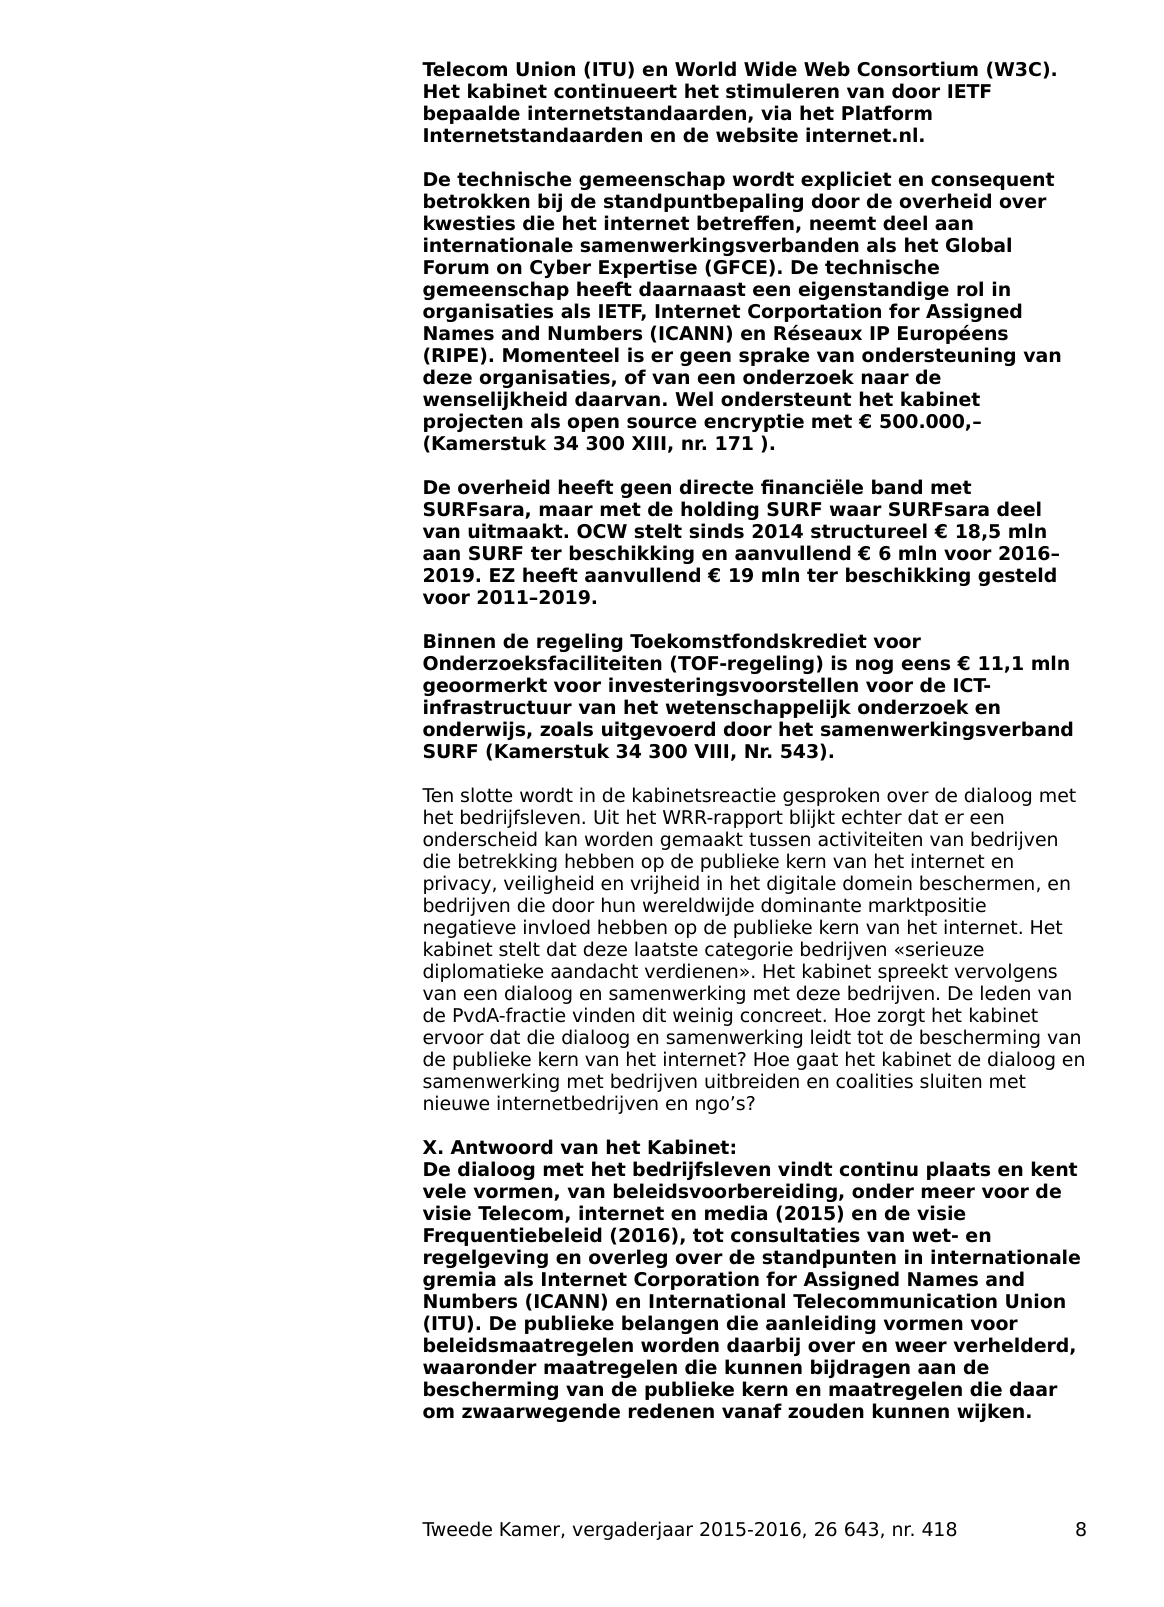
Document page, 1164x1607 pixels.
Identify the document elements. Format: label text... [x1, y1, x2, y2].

text Ten slotte wordt in de kabinetsreactie gesproken over de dialoog met het bedrijfsleven. Uit het WRR-rapport blijkt echter dat er een onderscheid kan worden gemaakt tussen activiteiten van bedrijven die betrekking hebben op de publieke kern van het internet en privacy, veiligheid en vrijheid in het digitale domein beschermen, en bedrijven die door hun wereldwijde dominante marktpositie negatieve invloed hebben op de publieke kern van het internet. Het kabinet stelt dat deze laatste categorie bedrijven «serieuze diplomatieke aandacht verdienen». Het kabinet spreekt vervolgens van een dialoog en samenwerking met deze bedrijven. De leden van de PvdA-fractie vinden dit weinig concreet. Hoe zorgt het kabinet ervoor dat die dialoog en samenwerking leidt tot de bescherming van de publieke kern van het internet? Hoe gaat het kabinet de dialoog en samenwerking met bedrijven uitbreiden en coalities sluiten met nieuwe internetbedrijven en ngo’s? [422, 785, 1087, 1115]
text De dialoog met het bedrijfsleven vindt continu plaats en kent vele vormen, van beleidsvoorbereiding, onder meer voor de visie Telecom, internet en media (2015) en de visie Frequentiebeleid (2016), tot consultaties van wet- en regelgeving en overleg over de standpunten in internationale gremia als Internet Corporation for Assigned Names and Numbers (ICANN) en International Telecommunication Union (ITU). De publieke belangen die aanleiding vormen voor beleidsmaatregelen worden daarbij over en weer verhelderd, waaronder maatregelen die kunnen bijdragen aan de bescherming van de publieke kern en maatregelen die daar om zwaarwegende redenen vanaf zouden kunnen wijken. [422, 1159, 1087, 1423]
text X. Antwoord van het Kabinet: [422, 1137, 1087, 1159]
text De technische gemeenschap wordt expliciet en consequent betrokken bij de standpuntbepaling door de overheid over kwesties die het internet betreffen, neemt deel aan internationale samenwerkingsverbanden als het Global Forum on Cyber Expertise (GFCE). De technische gemeenschap heeft daarnaast een eigenstandige rol in organisaties als IETF, Internet Corportation for Assigned Names and Numbers (ICANN) en Réseaux IP Européens (RIPE). Momenteel is er geen sprake van ondersteuning van deze organisaties, of van een onderzoek naar de wenselijkheid daarvan. Wel ondersteunt het kabinet projecten als open source encryptie met € 500.000,– (Kamerstuk 34 300 XIII, nr. 171 ). [422, 169, 1087, 455]
text De overheid heeft geen directe financiële band met SURFsara, maar met de holding SURF waar SURFsara deel van uitmaakt. OCW stelt sinds 2014 structureel € 18,5 mln aan SURF ter beschikking en aanvullend € 6 mln voor 2016–2019. EZ heeft aanvullend € 19 mln ter beschikking gesteld voor 2011–2019. [422, 477, 1087, 609]
text Telecom Union (ITU) en World Wide Web Consortium (W3C). Het kabinet continueert het stimuleren van door IETF bepaalde internetstandaarden, via het Platform Internetstandaarden en de website internet.nl. [422, 59, 1087, 147]
text Binnen de regeling Toekomstfondskrediet voor Onderzoeksfaciliteiten (TOF-regeling) is nog eens € 11,1 mln geoormerkt voor investeringsvoorstellen voor de ICT-infrastructuur van het wetenschappelijk onderzoek en onderwijs, zoals uitgevoerd door het samenwerkingsverband SURF (Kamerstuk 34 300 VIII, Nr. 543). [422, 631, 1087, 763]
